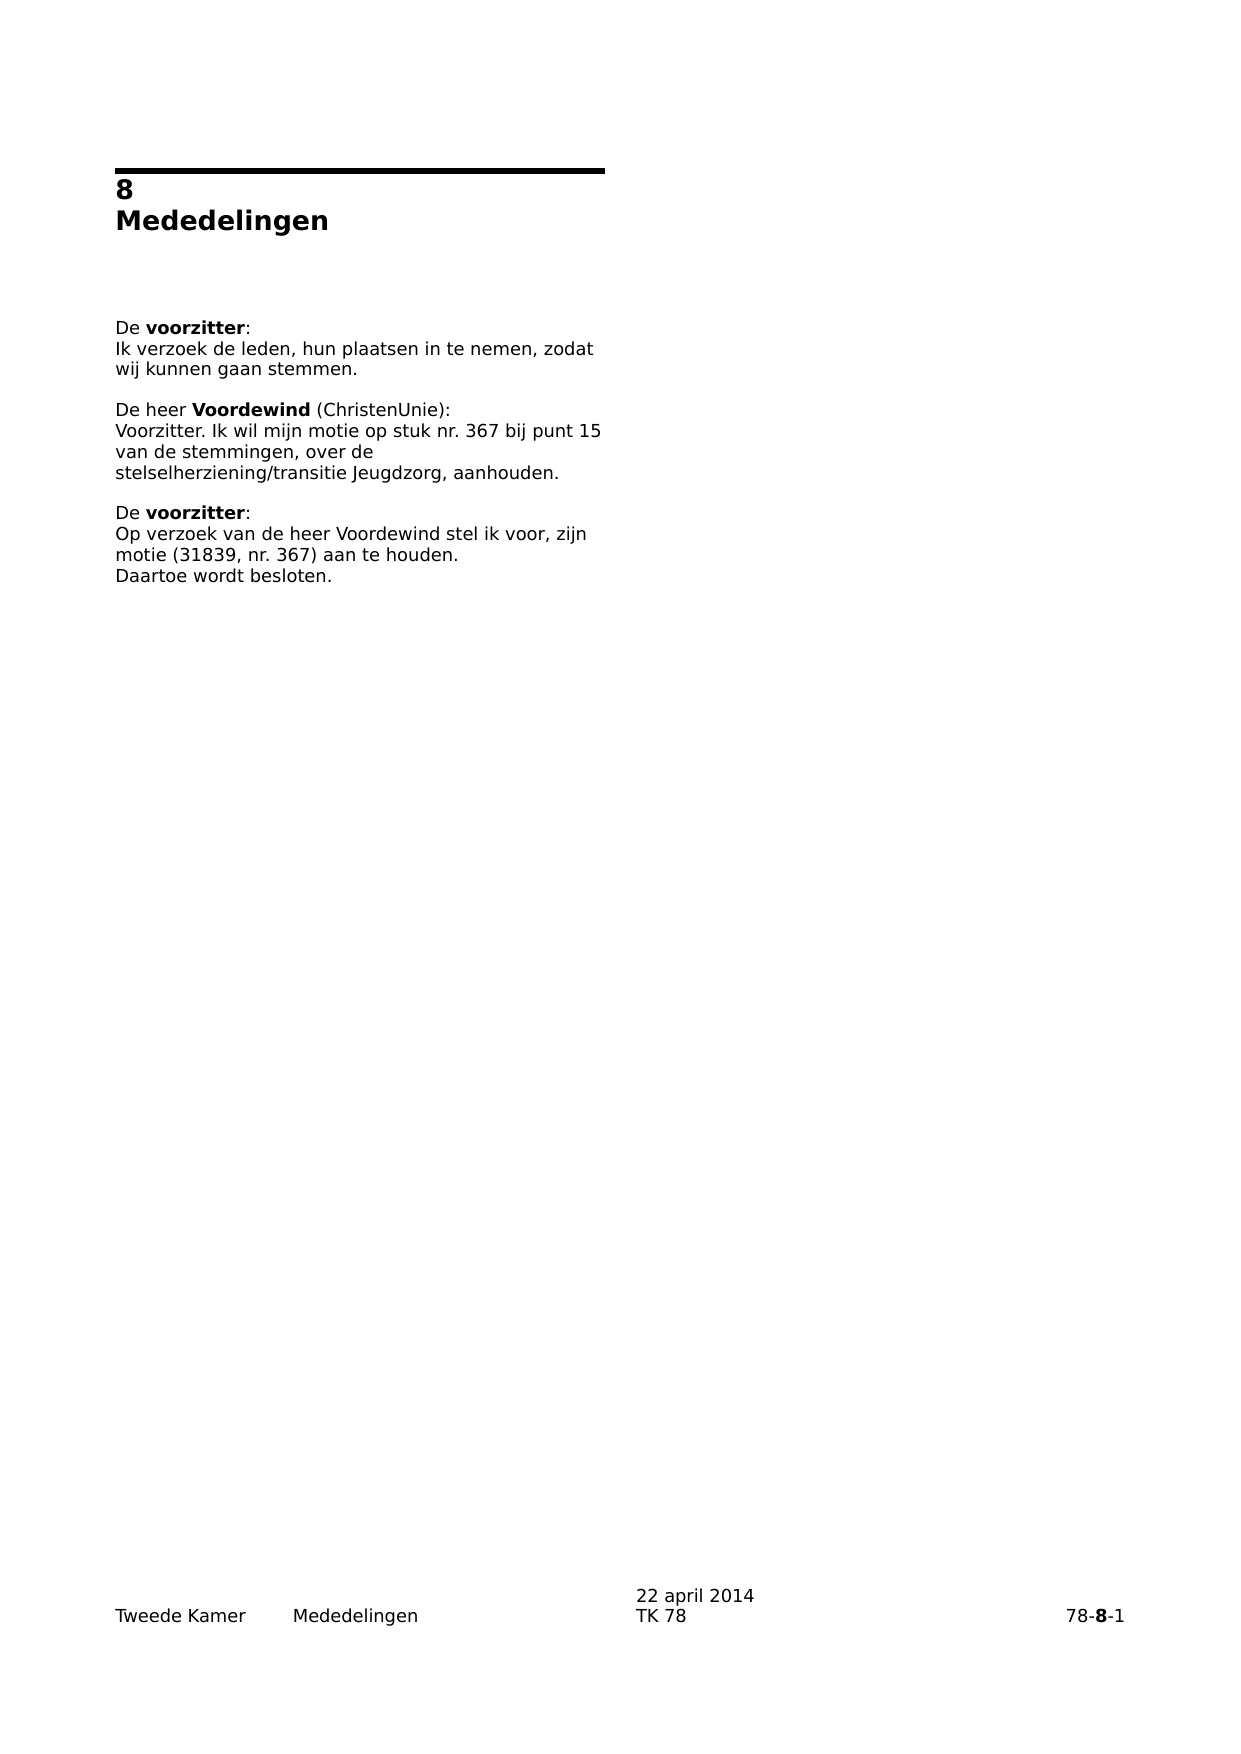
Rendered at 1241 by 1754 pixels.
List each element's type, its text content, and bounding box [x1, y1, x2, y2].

text De voorzitter: [115, 318, 605, 338]
text Op verzoek van de heer Voordewind stel ik voor, zijn motie (31839, nr. 367) aan te houden. [115, 524, 605, 566]
title 8 Mededelingen [115, 174, 605, 237]
text De heer Voordewind (ChristenUnie): [115, 400, 605, 421]
text Voorzitter. Ik wil mijn motie op stuk nr. 367 bij punt 15 van de stemmingen, over de stelselherziening/transitie Jeugdzorg, aanhouden. [115, 421, 605, 483]
text Daartoe wordt besloten. [115, 566, 605, 586]
text De voorzitter: [115, 503, 605, 524]
text Ik verzoek de leden, hun plaatsen in te nemen, zodat wij kunnen gaan stemmen. [115, 338, 605, 380]
